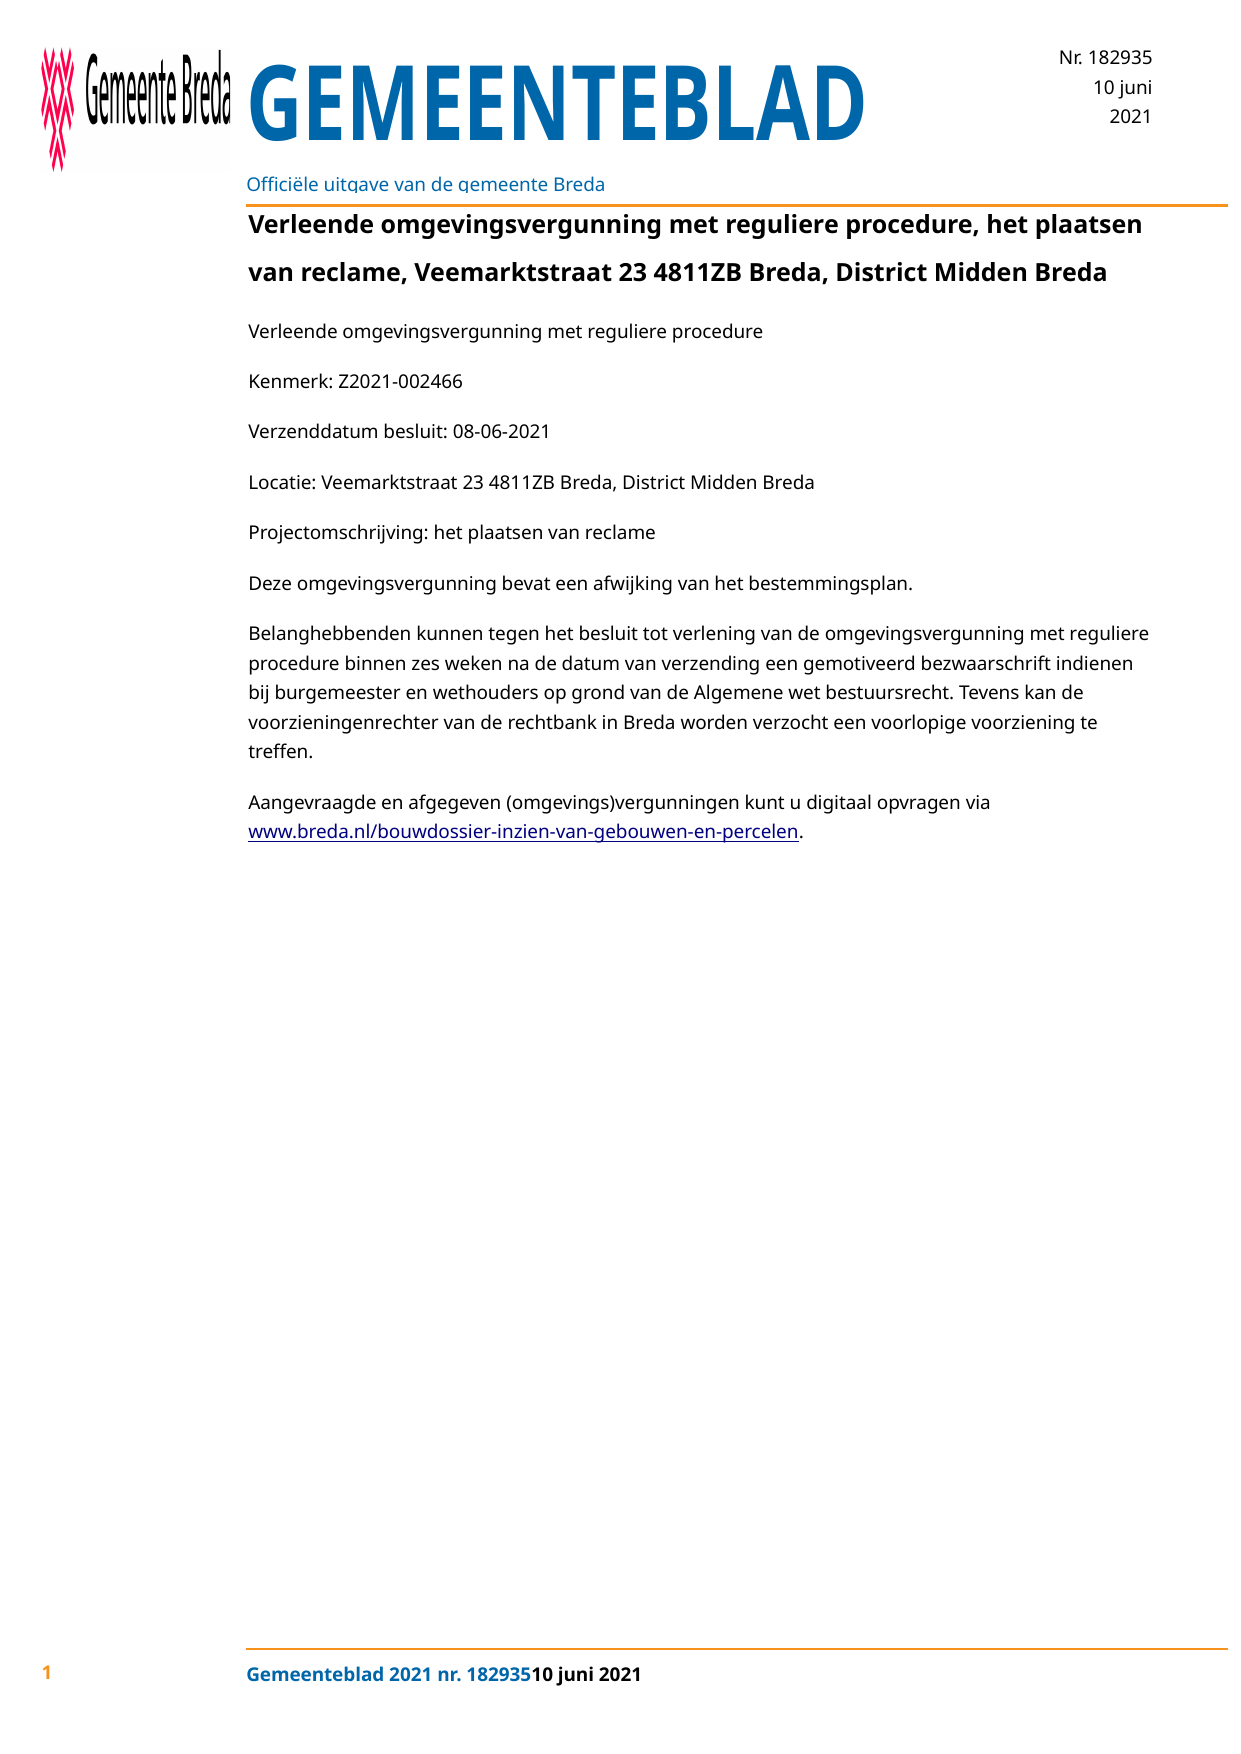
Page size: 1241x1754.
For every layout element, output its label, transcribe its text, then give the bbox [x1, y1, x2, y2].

text Verleende omgevingsvergunning met reguliere procedure, het plaatsen van reclame, Veemarktstraat 23 4811ZB Breda, District Midden Breda [248, 207, 1152, 288]
text Deze omgevingsvergunning bevat een afwijking van het bestemmingsplan. [248, 570, 1152, 596]
text Aangevraagde en afgegeven (omgevings)vergunningen kunt u digitaal opvragen via www.breda.nl/bouwdossier-inzien-van-gebouwen-en-percelen. [248, 789, 1152, 844]
picture [41, 47, 231, 172]
text Verleende omgevingsvergunning met reguliere procedure [248, 318, 1152, 344]
text Kenmerk: Z2021-002466 [248, 368, 1152, 394]
text Belanghebbenden kunnen tegen het besluit tot verlening van de omgevingsvergunning met reguliere procedure binnen zes weken na de datum van verzending een gemotiveerd bezwaarschrift indienen bij burgemeester en wethouders op grond van de Algemene wet bestuursrecht. Tevens kan de voorzieningenrechter van de rechtbank in Breda worden verzocht een voorlopige voorziening te treffen. [248, 620, 1152, 764]
text Locatie: Veemarktstraat 23 4811ZB Breda, District Midden Breda [248, 469, 1152, 495]
text Verzenddatum besluit: 08-06-2021 [248, 419, 1152, 444]
text Projectomschrijving: het plaatsen van reclame [248, 519, 1152, 545]
